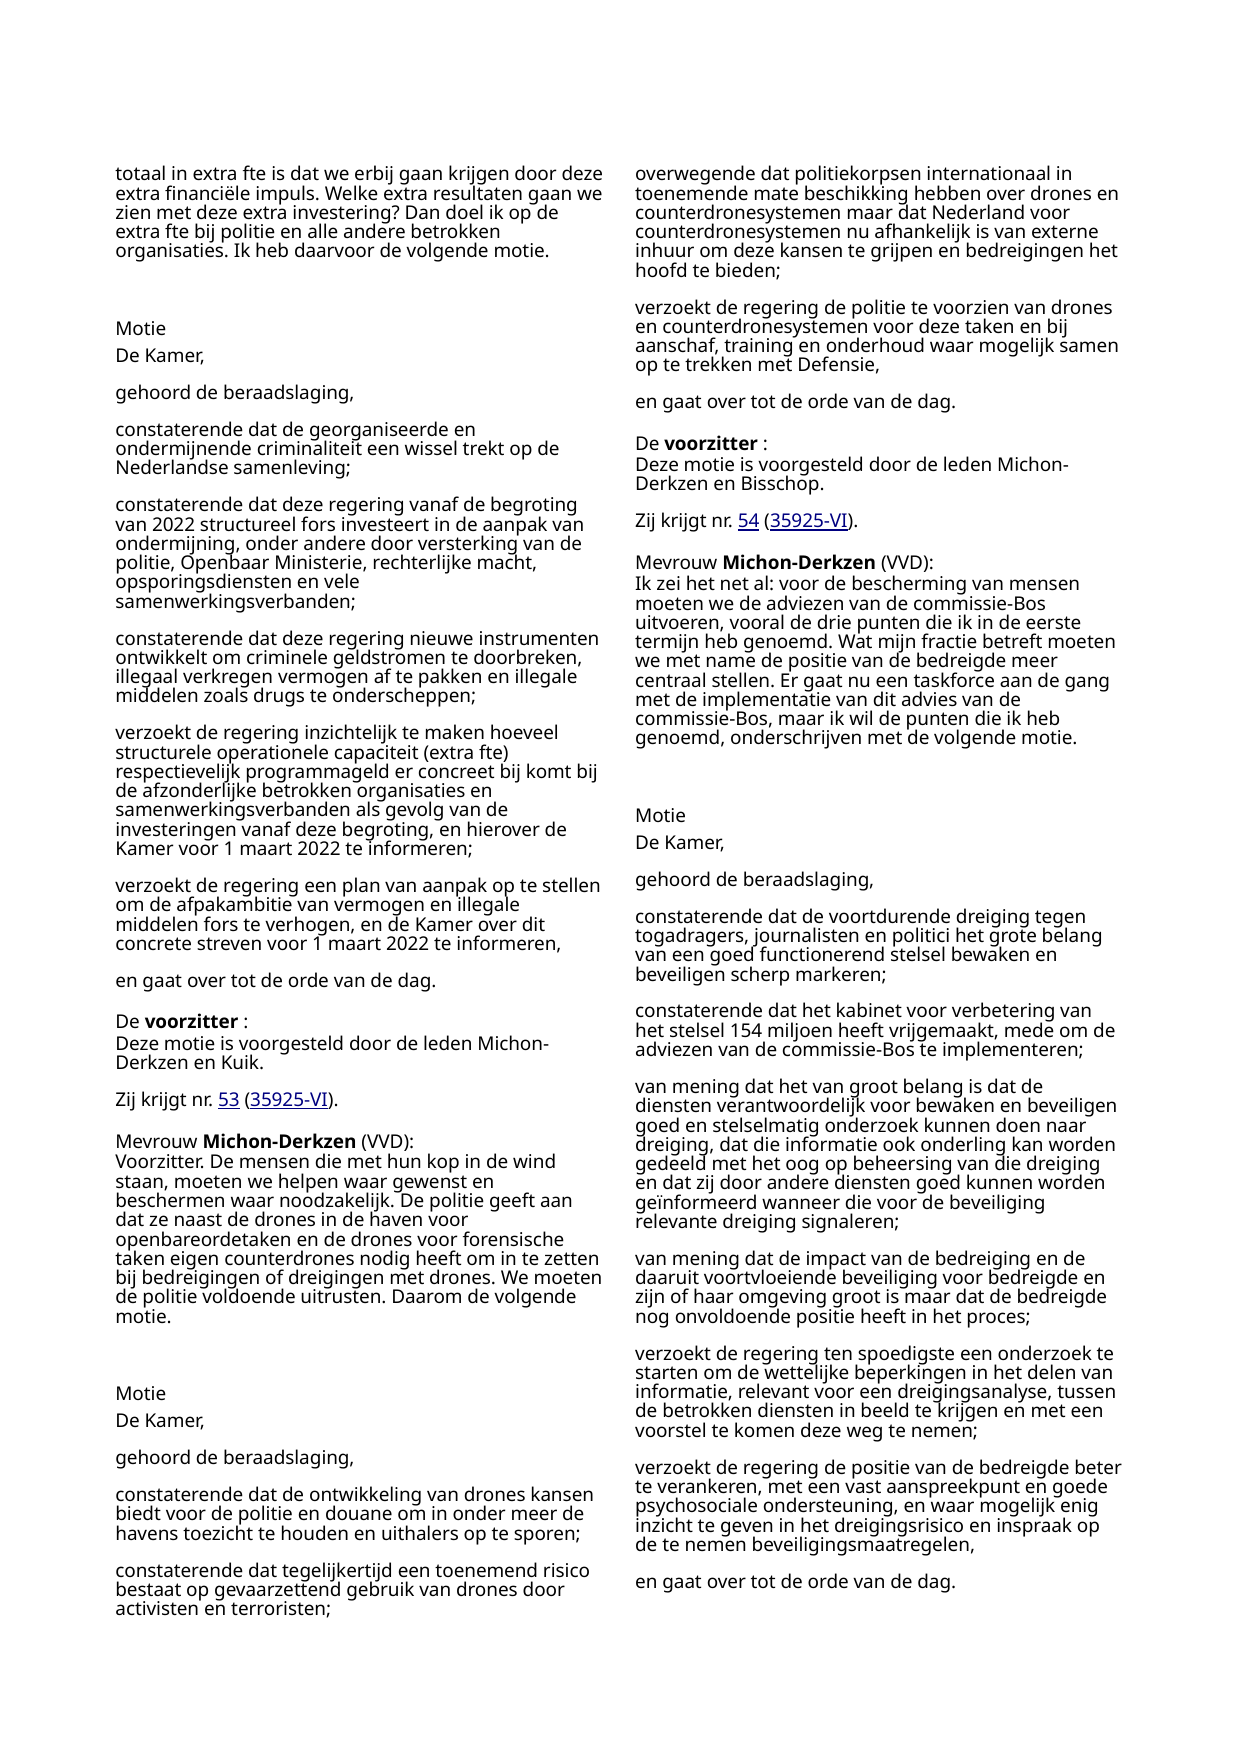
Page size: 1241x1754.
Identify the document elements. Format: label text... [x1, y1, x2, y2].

text constaterende dat deze regering nieuwe instrumenten ontwikkelt om criminele geldstromen te doorbreken, illegaal verkregen vermogen af te pakken en illegale middelen zoals drugs te onderscheppen; [115, 629, 605, 707]
text verzoekt de regering ten spoedigste een onderzoek te starten om de wettelijke beperkingen in het delen van informatie, relevant voor een dreigingsanalyse, tussen de betrokken diensten in beeld te krijgen en met een voorstel te komen deze weg te nemen; [635, 1345, 1125, 1441]
text De Kamer, [635, 834, 1125, 853]
text Deze motie is voorgesteld door de leden Michon-Derkzen en Kuik. [115, 1034, 605, 1073]
text totaal in extra fte is dat we erbij gaan krijgen door deze extra financiële impuls. Welke extra resultaten gaan we zien met deze extra investering? Dan doel ik op de extra fte bij politie en alle andere betrokken organisaties. Ik heb daarvoor de volgende motie. [115, 165, 605, 262]
text Motie [115, 315, 605, 341]
text Zij krijgt nr. 53 (35925-VI). [115, 1091, 605, 1110]
text en gaat over tot de orde van de dag. [115, 972, 605, 991]
text constaterende dat de voortdurende dreiging tegen togadragers, journalisten en politici het grote belang van een goed functionerend stelsel bewaken en beveiligen scherp markeren; [635, 908, 1125, 985]
text De voorzitter : [635, 430, 1125, 456]
text gehoord de beraadslaging, [115, 384, 605, 403]
text Deze motie is voorgesteld door de leden Michon-Derkzen en Bisschop. [635, 456, 1125, 495]
text Voorzitter. De mensen die met hun kop in de wind staan, moeten we helpen waar gewenst en beschermen waar noodzakelijk. De politie geeft aan dat ze naast de drones in de haven voor openbareordetaken en de drones voor forensische taken eigen counterdrones nodig heeft om in te zetten bij bedreigingen of dreigingen met drones. We moeten de politie voldoende uitrusten. Daarom de volgende motie. [115, 1153, 605, 1327]
text constaterende dat tegelijkertijd een toenemend risico bestaat op gevaarzettend gebruik van drones door activisten en terroristen; [115, 1562, 605, 1619]
text constaterende dat de georganiseerde en ondermijnende criminaliteit een wissel trekt op de Nederlandse samenleving; [115, 421, 605, 478]
text gehoord de beraadslaging, [635, 871, 1125, 890]
text Ik zei het net al: voor de bescherming van mensen moeten we de adviezen van de commissie-Bos uitvoeren, vooral de drie punten die ik in de eerste termijn heb genoemd. Wat mijn fractie betreft moeten we met name de positie van de bedreigde meer centraal stellen. Er gaat nu een taskforce aan de gang met de implementatie van dit advies van de commissie-Bos, maar ik wil de punten die ik heb genoemd, onderschrijven met de volgende motie. [635, 575, 1125, 749]
text Mevrouw Michon-Derkzen (VVD): [635, 549, 1125, 575]
text gehoord de beraadslaging, [115, 1449, 605, 1468]
text De voorzitter : [115, 1009, 605, 1034]
text Motie [635, 802, 1125, 828]
text Zij krijgt nr. 54 (35925-VI). [635, 512, 1125, 532]
text constaterende dat de ontwikkeling van drones kansen biedt voor de politie en douane om in onder meer de havens toezicht te houden en uithalers op te sporen; [115, 1486, 605, 1544]
text van mening dat de impact van de bedreiging en de daaruit voortvloeiende beveiliging voor bedreigde en zijn of haar omgeving groot is maar dat de bedreigde nog onvoldoende positie heeft in het proces; [635, 1250, 1125, 1327]
text Motie [115, 1380, 605, 1406]
text en gaat over tot de orde van de dag. [635, 393, 1125, 413]
text constaterende dat deze regering vanaf de begroting van 2022 structureel fors investeert in de aanpak van ondermijning, onder andere door versterking van de politie, Openbaar Ministerie, rechterlijke macht, opsporingsdiensten en vele samenwerkingsverbanden; [115, 496, 605, 612]
text verzoekt de regering een plan van aanpak op te stellen om de afpakambitie van vermogen en illegale middelen fors te verhogen, en de Kamer over dit concrete streven voor 1 maart 2022 te informeren, [115, 877, 605, 954]
text Mevrouw Michon-Derkzen (VVD): [115, 1128, 605, 1153]
text De Kamer, [115, 1412, 605, 1431]
text verzoekt de regering inzichtelijk te maken hoeveel structurele operationele capaciteit (extra fte) respectievelijk programmageld er concreet bij komt bij de afzonderlijke betrokken organisaties en samenwerkingsverbanden als gevolg van de investeringen vanaf deze begroting, en hierover de Kamer voor 1 maart 2022 te informeren; [115, 724, 605, 859]
text verzoekt de regering de positie van de bedreigde beter te verankeren, met een vast aanspreekpunt en goede psychosociale ondersteuning, en waar mogelijk enig inzicht te geven in het dreigingsrisico en inspraak op de te nemen beveiligingsmaatregelen, [635, 1459, 1125, 1555]
text overwegende dat politiekorpsen internationaal in toenemende mate beschikking hebben over drones en counterdronesystemen maar dat Nederland voor counterdronesystemen nu afhankelijk is van externe inhuur om deze kansen te grijpen en bedreigingen het hoofd te bieden; [635, 165, 1125, 281]
text van mening dat het van groot belang is dat de diensten verantwoordelijk voor bewaken en beveiligen goed en stelselmatig onderzoek kunnen doen naar dreiging, dat die informatie ook onderling kan worden gedeeld met het oog op beheersing van die dreiging en dat zij door andere diensten goed kunnen worden geïnformeerd wanneer die voor de beveiliging relevante dreiging signaleren; [635, 1078, 1125, 1232]
text en gaat over tot de orde van de dag. [635, 1573, 1125, 1592]
text constaterende dat het kabinet voor verbetering van het stelsel 154 miljoen heeft vrijgemaakt, mede om de adviezen van de commissie-Bos te implementeren; [635, 1002, 1125, 1060]
text verzoekt de regering de politie te voorzien van drones en counterdronesystemen voor deze taken en bij aanschaf, training en onderhoud waar mogelijk samen op te trekken met Defensie, [635, 299, 1125, 376]
text De Kamer, [115, 347, 605, 366]
